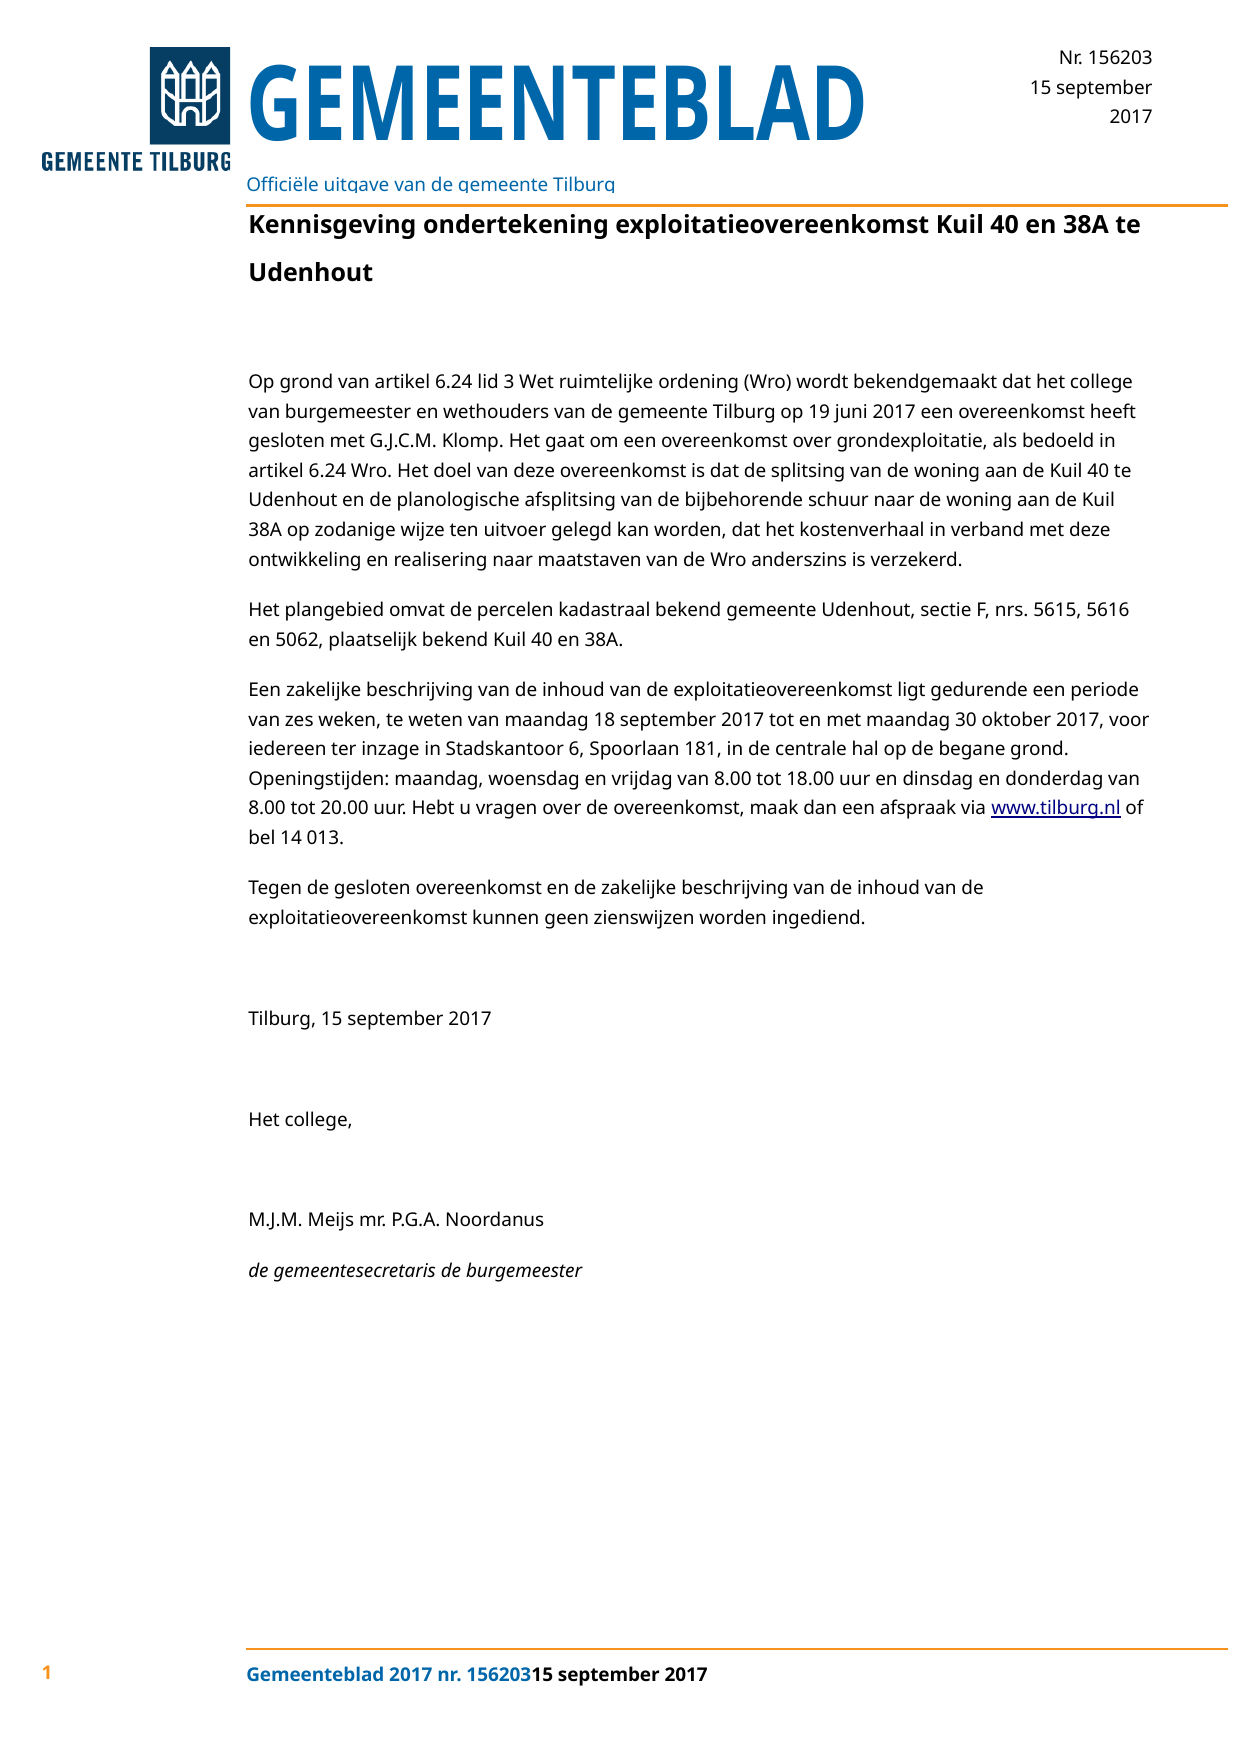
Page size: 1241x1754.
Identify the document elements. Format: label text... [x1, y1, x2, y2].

text Op grond van artikel 6.24 lid 3 Wet ruimtelijke ordening (Wro) wordt bekendgemaakt dat het college van burgemeester en wethouders van de gemeente Tilburg op 19 juni 2017 een overeenkomst heeft gesloten met G.J.C.M. Klomp. Het gaat om een overeenkomst over grondexploitatie, als bedoeld in artikel 6.24 Wro. Het doel van deze overeenkomst is dat de splitsing van de woning aan de Kuil 40 te Udenhout en de planologische afsplitsing van de bijbehorende schuur naar de woning aan de Kuil 38A op zodanige wijze ten uitvoer gelegd kan worden, dat het kostenverhaal in verband met deze ontwikkeling en realisering naar maatstaven van de Wro anderszins is verzekerd. [248, 368, 1152, 572]
text Het college, [248, 1106, 1152, 1132]
text M.J.M. Meijs mr. P.G.A. Noordanus [248, 1207, 1152, 1232]
text Tegen de gesloten overeenkomst en de zakelijke beschrijving van de inhoud van de exploitatieovereenkomst kunnen geen zienswijzen worden ingediend. [248, 874, 1152, 930]
text Het plangebied omvat de percelen kadastraal bekend gemeente Udenhout, sectie F, nrs. 5615, 5616 en 5062, plaatselijk bekend Kuil 40 en 38A. [248, 596, 1152, 652]
text Tilburg, 15 september 2017 [248, 1005, 1152, 1031]
picture [41, 47, 231, 172]
text de gemeentesecretaris de burgemeester [248, 1257, 1152, 1283]
text Een zakelijke beschrijving van de inhoud van de exploitatieovereenkomst ligt gedurende een periode van zes weken, te weten van maandag 18 september 2017 tot en met maandag 30 oktober 2017, voor iedereen ter inzage in Stadskantoor 6, Spoorlaan 181, in de centrale hal op de begane grond. Openingstijden: maandag, woensdag en vrijdag van 8.00 tot 18.00 uur en dinsdag en donderdag van 8.00 tot 20.00 uur. Hebt u vragen over de overeenkomst, maak dan een afspraak via www.tilburg.nl of bel 14 013. [248, 676, 1152, 850]
text Kennisgeving ondertekening exploitatieovereenkomst Kuil 40 en 38A te Udenhout [248, 207, 1152, 288]
